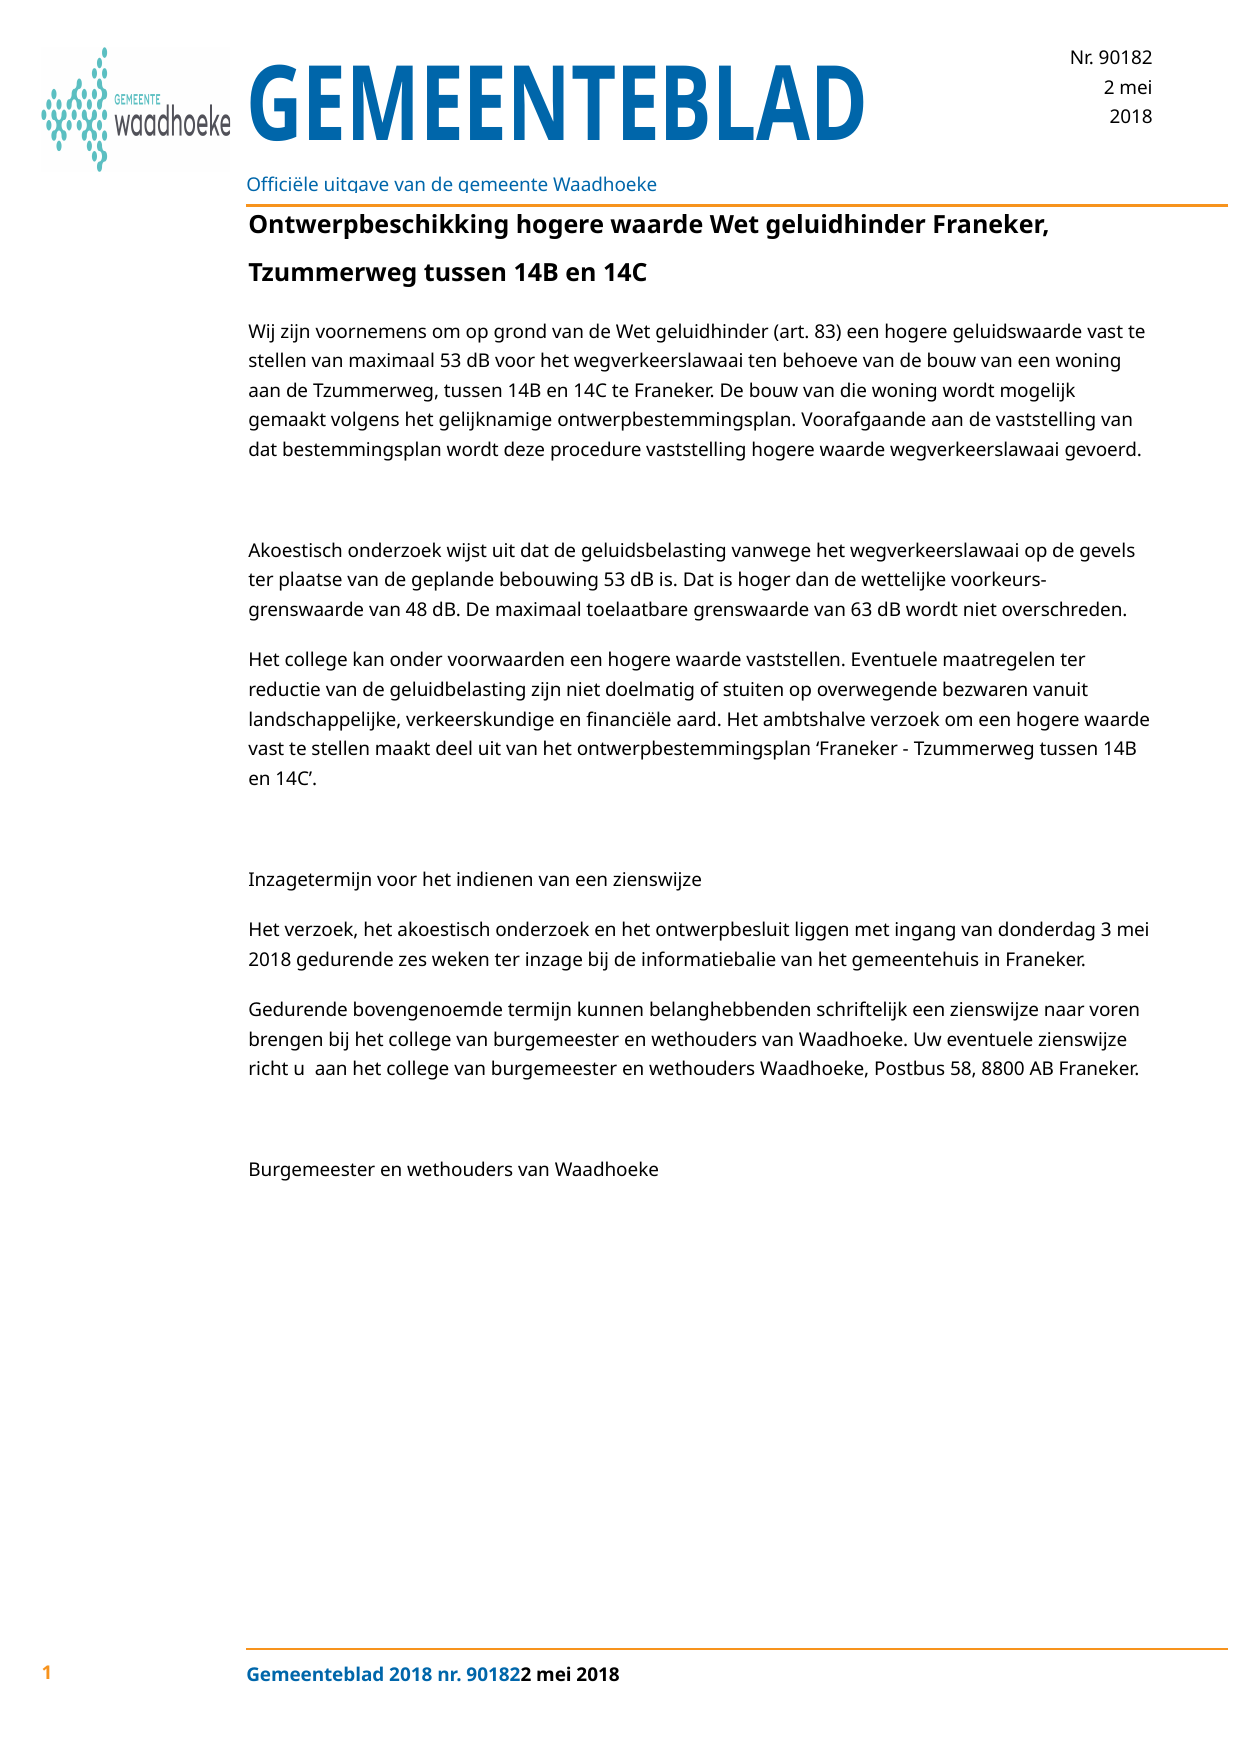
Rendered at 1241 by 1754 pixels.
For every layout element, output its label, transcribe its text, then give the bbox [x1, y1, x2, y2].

text Akoestisch onderzoek wijst uit dat de geluidsbelasting vanwege het wegverkeerslawaai op de gevels ter plaatse van de geplande bebouwing 53 dB is. Dat is hoger dan de wettelijke voorkeurs-grenswaarde van 48 dB. De maximaal toelaatbare grenswaarde van 63 dB wordt niet overschreden. [248, 537, 1152, 622]
picture [41, 47, 231, 172]
text Het verzoek, het akoestisch onderzoek en het ontwerpbesluit liggen met ingang van donderdag 3 mei 2018 gedurende zes weken ter inzage bij de informatiebalie van het gemeentehuis in Franeker. [248, 916, 1152, 972]
text Het college kan onder voorwaarden een hogere waarde vaststellen. Eventuele maatregelen ter reductie van de geluidbelasting zijn niet doelmatig of stuiten op overwegende bezwaren vanuit landschappelijke, verkeerskundige en financiële aard. Het ambtshalve verzoek om een hogere waarde vast te stellen maakt deel uit van het ontwerpbestemmingsplan ‘Franeker - Tzummerweg tussen 14B en 14C’. [248, 647, 1152, 791]
text Wij zijn voornemens om op grond van de Wet geluidhinder (art. 83) een hogere geluidswaarde vast te stellen van maximaal 53 dB voor het wegverkeerslawaai ten behoeve van de bouw van een woning aan de Tzummerweg, tussen 14B en 14C te Franeker. De bouw van die woning wordt mogelijk gemaakt volgens het gelijknamige ontwerpbestemmingsplan. Voorafgaande aan de vaststelling van dat bestemmingsplan wordt deze procedure vaststelling hogere waarde wegverkeerslawaai gevoerd. [248, 318, 1152, 462]
text Ontwerpbeschikking hogere waarde Wet geluidhinder Franeker, Tzummerweg tussen 14B en 14C [248, 207, 1152, 288]
text Inzagetermijn voor het indienen van een zienswijze [248, 866, 1152, 892]
text Burgemeester en wethouders van Waadhoeke [248, 1156, 1152, 1182]
text Gedurende bovengenoemde termijn kunnen belanghebbenden schriftelijk een zienswijze naar voren brengen bij het college van burgemeester en wethouders van Waadhoeke. Uw eventuele zienswijze richt u aan het college van burgemeester en wethouders Waadhoeke, Postbus 58, 8800 AB Franeker. [248, 996, 1152, 1081]
